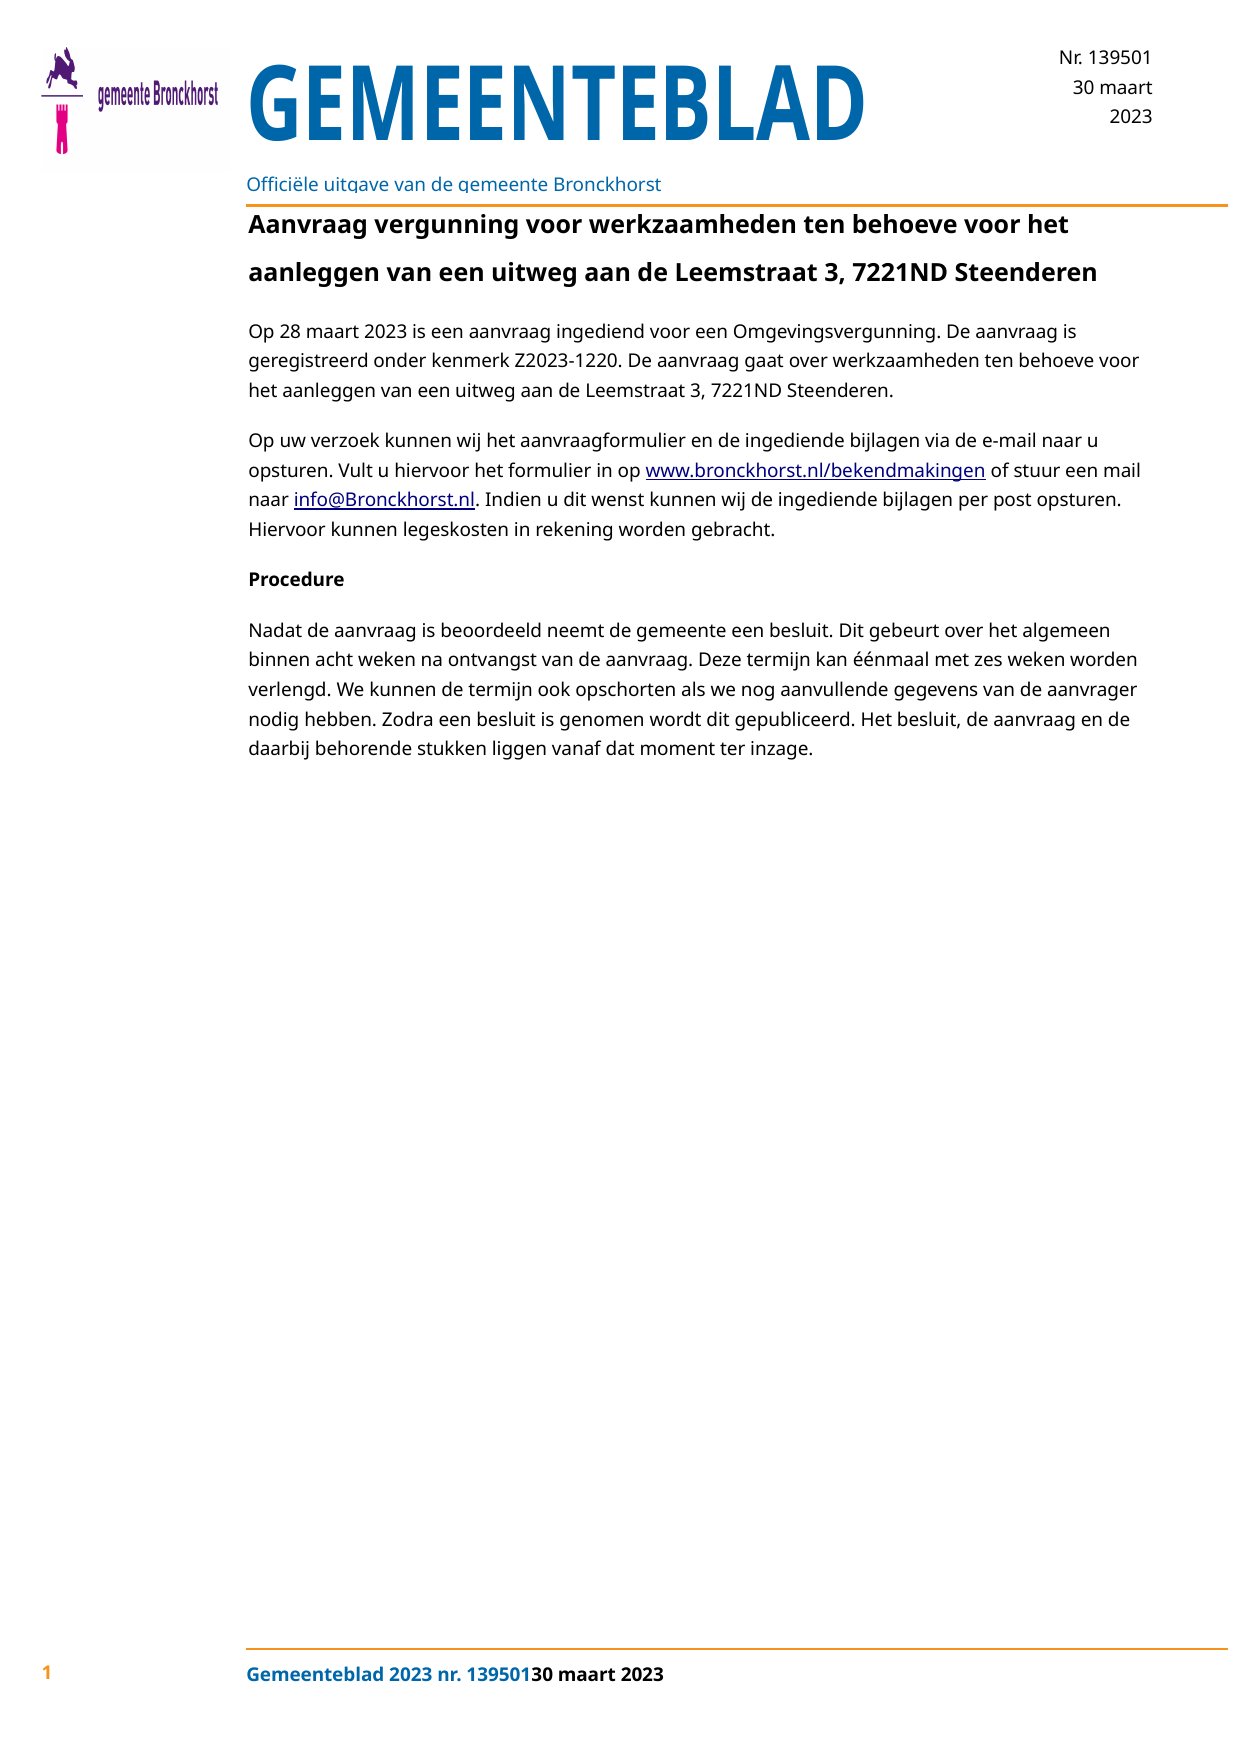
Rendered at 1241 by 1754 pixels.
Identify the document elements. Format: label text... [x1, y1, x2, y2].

text Nadat de aanvraag is beoordeeld neemt de gemeente een besluit. Dit gebeurt over het algemeen binnen acht weken na ontvangst van de aanvraag. Deze termijn kan éénmaal met zes weken worden verlengd. We kunnen de termijn ook opschorten als we nog aanvullende gegevens van de aanvrager nodig hebben. Zodra een besluit is genomen wordt dit gepubliceerd. Het besluit, de aanvraag en de daarbij behorende stukken liggen vanaf dat moment ter inzage. [248, 617, 1152, 761]
text Procedure [248, 567, 1152, 592]
text Op uw verzoek kunnen wij het aanvraagformulier en de ingediende bijlagen via de e-mail naar u opsturen. Vult u hiervoor het formulier in op www.bronckhorst.nl/bekendmakingen of stuur een mail naar info@Bronckhorst.nl. Indien u dit wenst kunnen wij de ingediende bijlagen per post opsturen. Hiervoor kunnen legeskosten in rekening worden gebracht. [248, 427, 1152, 542]
text Op 28 maart 2023 is een aanvraag ingediend voor een Omgevingsvergunning. De aanvraag is geregistreerd onder kenmerk Z2023-1220. De aanvraag gaat over werkzaamheden ten behoeve voor het aanleggen van een uitweg aan de Leemstraat 3, 7221ND Steenderen. [248, 318, 1152, 403]
picture [41, 47, 231, 172]
text Aanvraag vergunning voor werkzaamheden ten behoeve voor het aanleggen van een uitweg aan de Leemstraat 3, 7221ND Steenderen [248, 207, 1152, 288]
